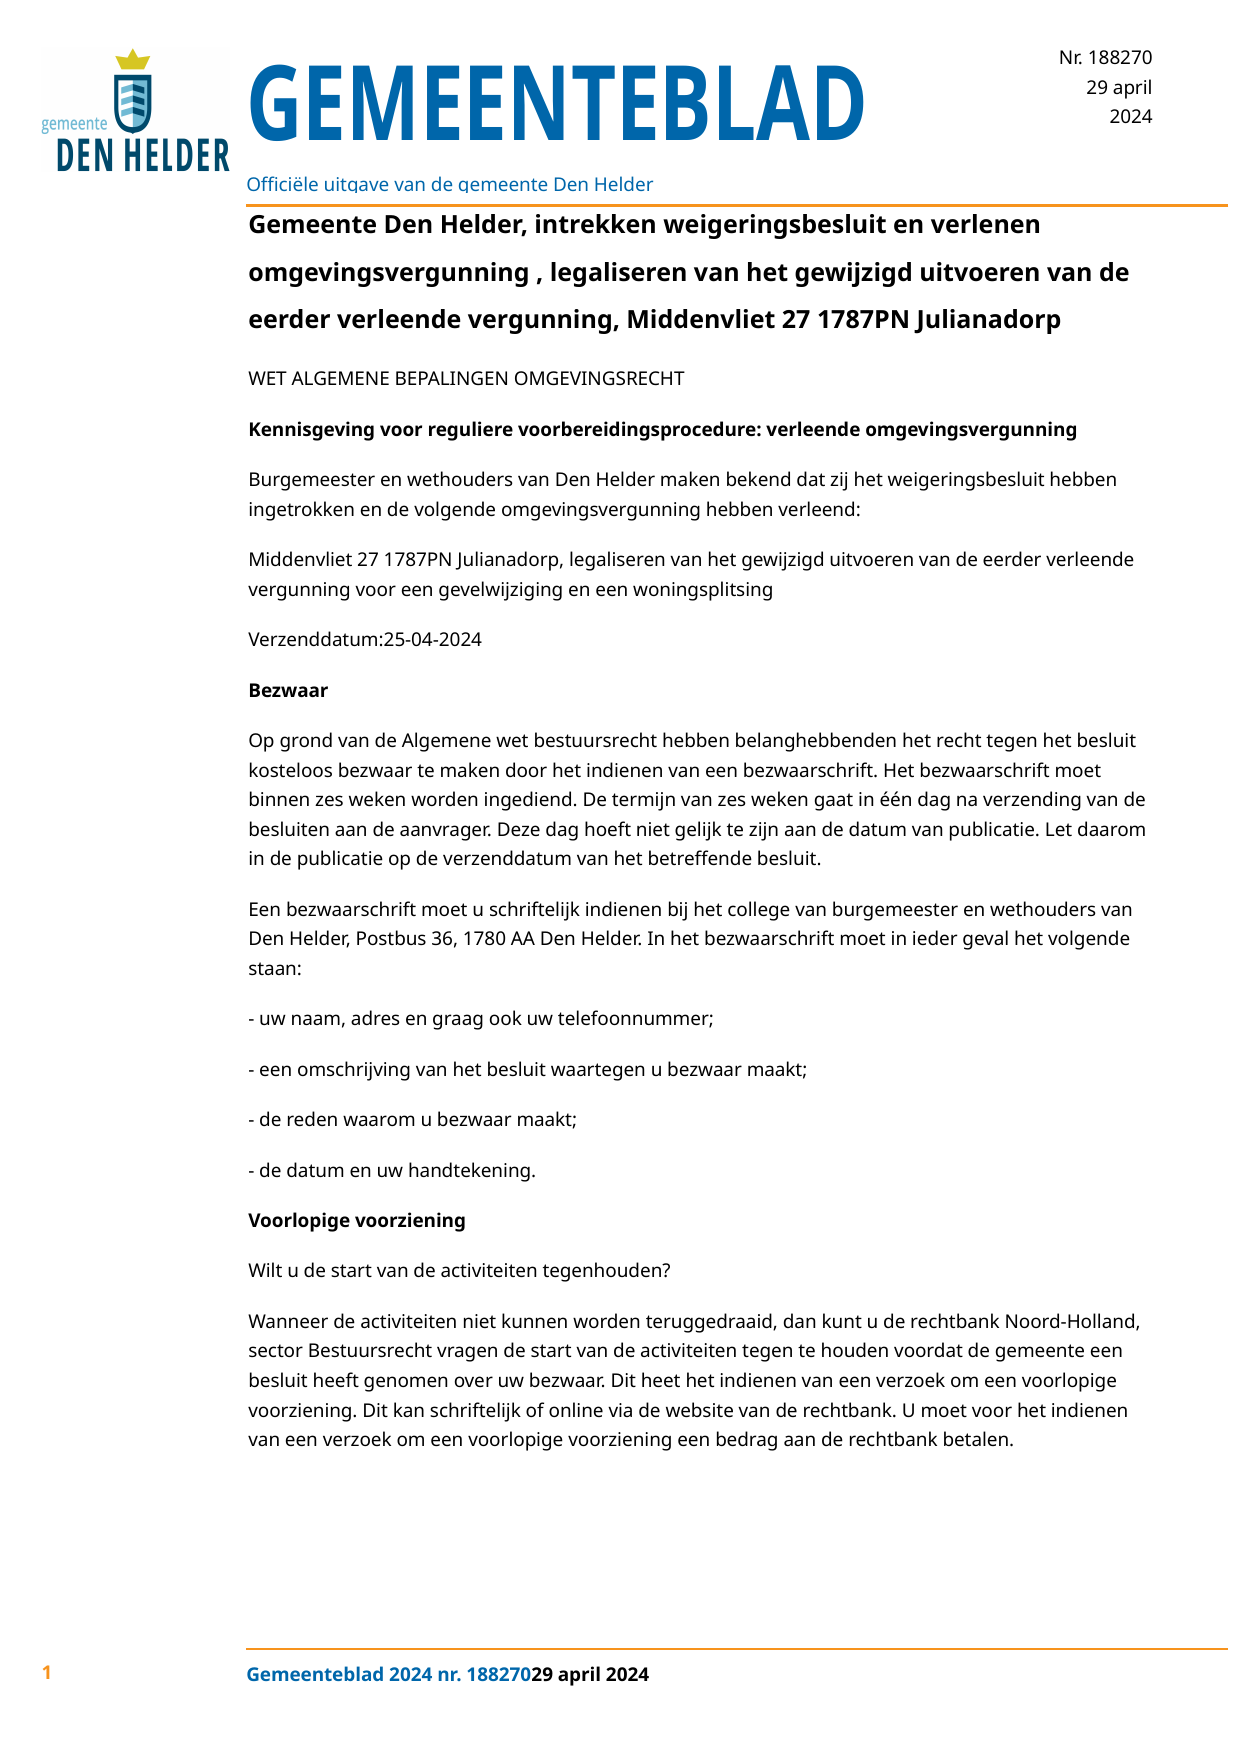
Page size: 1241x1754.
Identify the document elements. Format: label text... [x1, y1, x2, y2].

text - de datum en uw handtekening. [248, 1157, 1152, 1182]
text Verzenddatum:25-04-2024 [248, 626, 1152, 652]
picture [41, 47, 231, 172]
text WET ALGEMENE BEPALINGEN OMGEVINGSRECHT [248, 366, 1152, 391]
text Middenvliet 27 1787PN Julianadorp, legaliseren van het gewijzigd uitvoeren van de eerder verleende vergunning voor een gevelwijziging en een woningsplitsing [248, 546, 1152, 602]
text - de reden waarom u bezwaar maakt; [248, 1106, 1152, 1132]
text Wanneer de activiteiten niet kunnen worden teruggedraaid, dan kunt u de rechtbank Noord-Holland, sector Bestuursrecht vragen de start van de activiteiten tegen te houden voordat de gemeente een besluit heeft genomen over uw bezwaar. Dit heet het indienen van een verzoek om een voorlopige voorziening. Dit kan schriftelijk of online via de website van de rechtbank. U moet voor het indienen van een verzoek om een voorlopige voorziening een bedrag aan de rechtbank betalen. [248, 1308, 1152, 1452]
picture [130, 157, 135, 172]
text Op grond van de Algemene wet bestuursrecht hebben belanghebbenden het recht tegen het besluit kosteloos bezwaar te maken door het indienen van een bezwaarschrift. Het bezwaarschrift moet binnen zes weken worden ingediend. De termijn van zes weken gaat in één dag na verzending van de besluiten aan de aanvrager. Deze dag hoeft niet gelijk te zijn aan de datum van publicatie. Let daarom in de publicatie op de verzenddatum van het betreffende besluit. [248, 727, 1152, 871]
text Kennisgeving voor reguliere voorbereidingsprocedure: verleende omgevingsvergunning [248, 416, 1152, 442]
picture [63, 144, 68, 165]
text Gemeente Den Helder, intrekken weigeringsbesluit en verlenen omgevingsvergunning , legaliseren van het gewijzigd uitvoeren van de eerder verleende vergunning, Middenvliet 27 1787PN Julianadorp [248, 207, 1152, 336]
picture [182, 144, 187, 165]
text Wilt u de start van de activiteiten tegenhouden? [248, 1258, 1152, 1283]
text - uw naam, adres en graag ook uw telefoonnummer; [248, 1006, 1152, 1031]
text Burgemeester en wethouders van Den Helder maken bekend dat zij het weigeringsbesluit hebben ingetrokken en de volgende omgevingsvergunning hebben verleend: [248, 466, 1152, 522]
text Bezwaar [248, 677, 1152, 702]
text Voorlopige voorziening [248, 1207, 1152, 1233]
picture [100, 154, 106, 172]
text Een bezwaarschrift moet u schriftelijk indienen bij het college van burgemeester en wethouders van Den Helder, Postbus 36, 1780 AA Den Helder. In het bezwaarschrift moet in ieder geval het volgende staan: [248, 896, 1152, 981]
picture [220, 160, 224, 172]
text - een omschrijving van het besluit waartegen u bezwaar maakt; [248, 1056, 1152, 1082]
